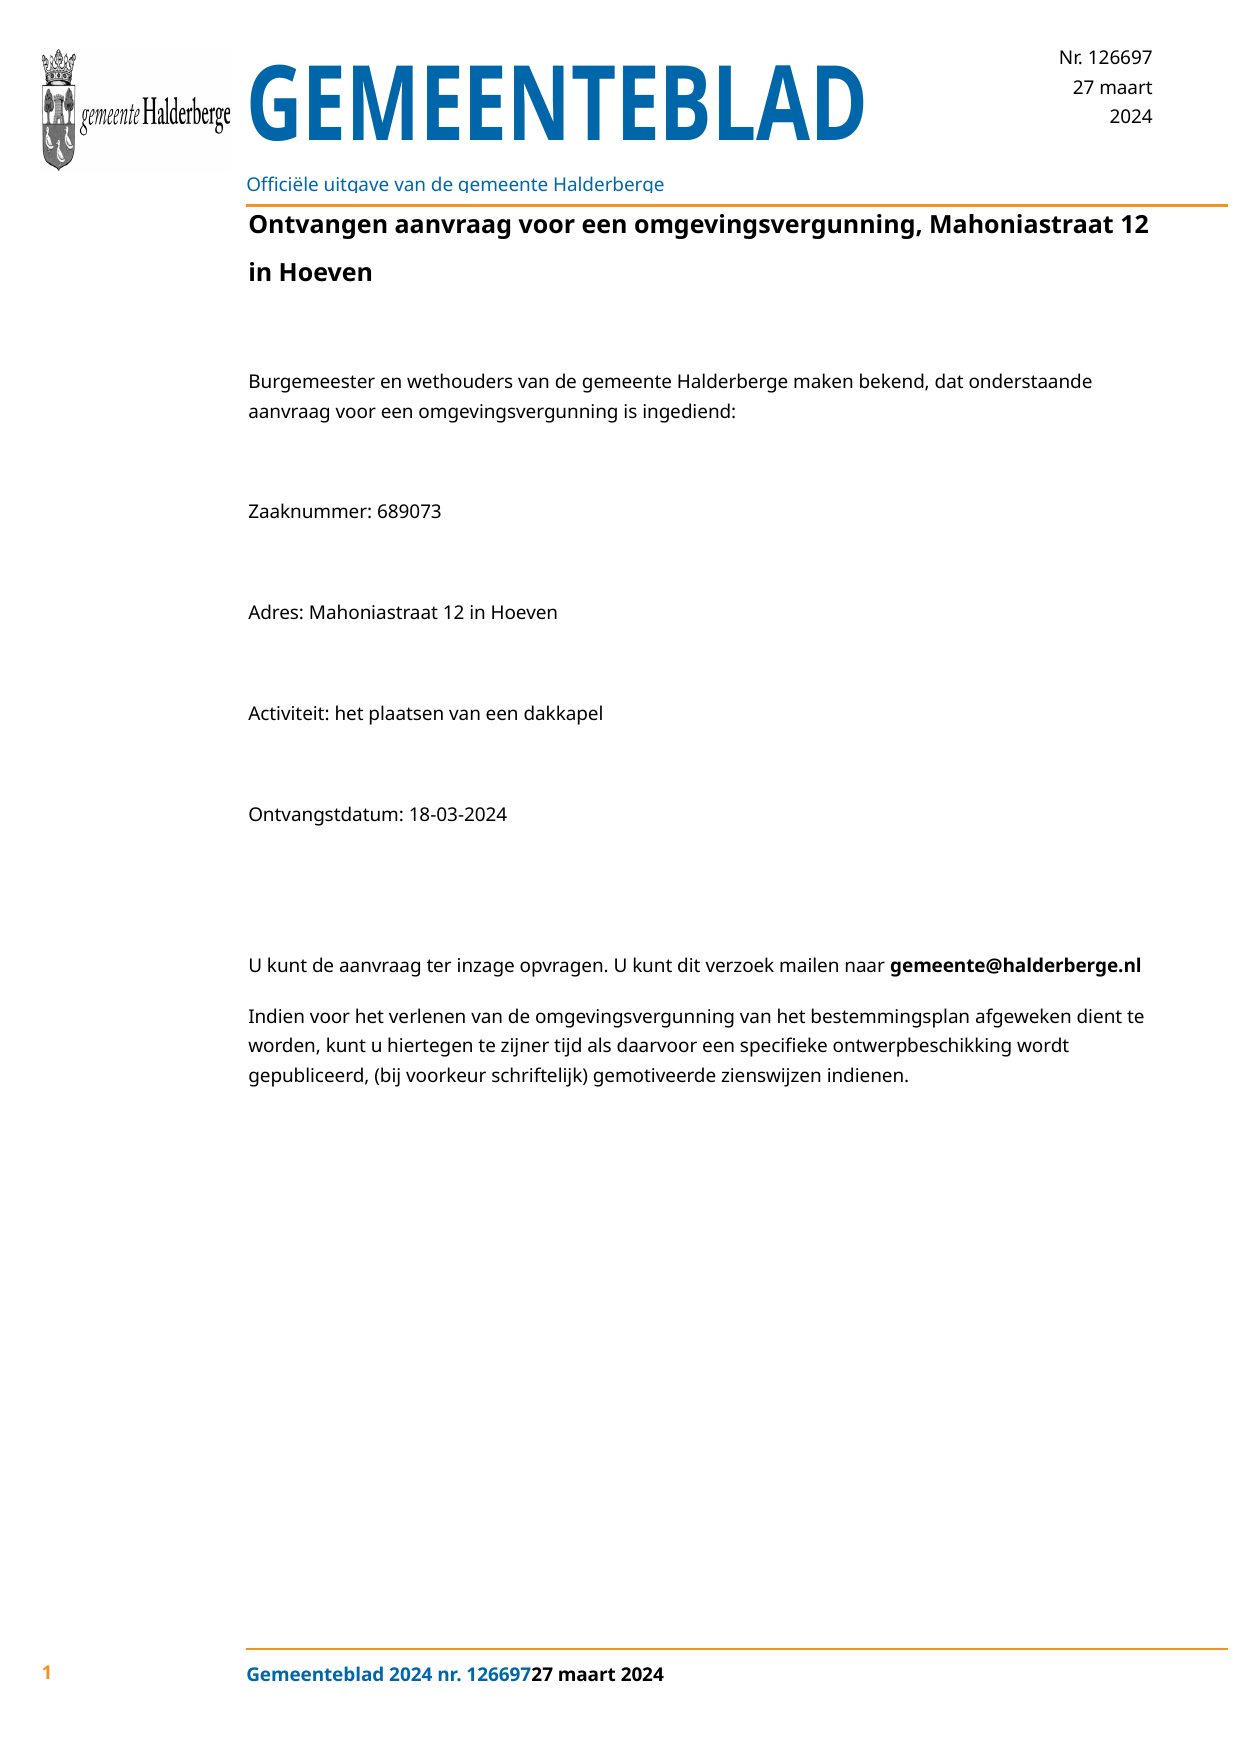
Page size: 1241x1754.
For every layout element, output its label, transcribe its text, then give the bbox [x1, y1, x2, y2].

text Burgemeester en wethouders van de gemeente Halderberge maken bekend, dat onderstaande aanvraag voor een omgevingsvergunning is ingediend: [248, 368, 1152, 424]
text U kunt de aanvraag ter inzage opvragen. U kunt dit verzoek mailen naar gemeente@halderberge.nl [248, 952, 1152, 978]
text Ontvangstdatum: 18-03-2024 [248, 801, 1152, 827]
text Indien voor het verlenen van de omgevingsvergunning van het bestemmingsplan afgeweken dient te worden, kunt u hiertegen te zijner tijd als daarvoor een specifieke ontwerpbeschikking wordt gepubliceerd, (bij voorkeur schriftelijk) gemotiveerde zienswijzen indienen. [248, 1003, 1152, 1088]
text Adres: Mahoniastraat 12 in Hoeven [248, 599, 1152, 625]
text Ontvangen aanvraag voor een omgevingsvergunning, Mahoniastraat 12 in Hoeven [248, 207, 1152, 288]
picture [41, 47, 231, 172]
text Zaaknummer: 689073 [248, 499, 1152, 524]
text Activiteit: het plaatsen van een dakkapel [248, 700, 1152, 726]
